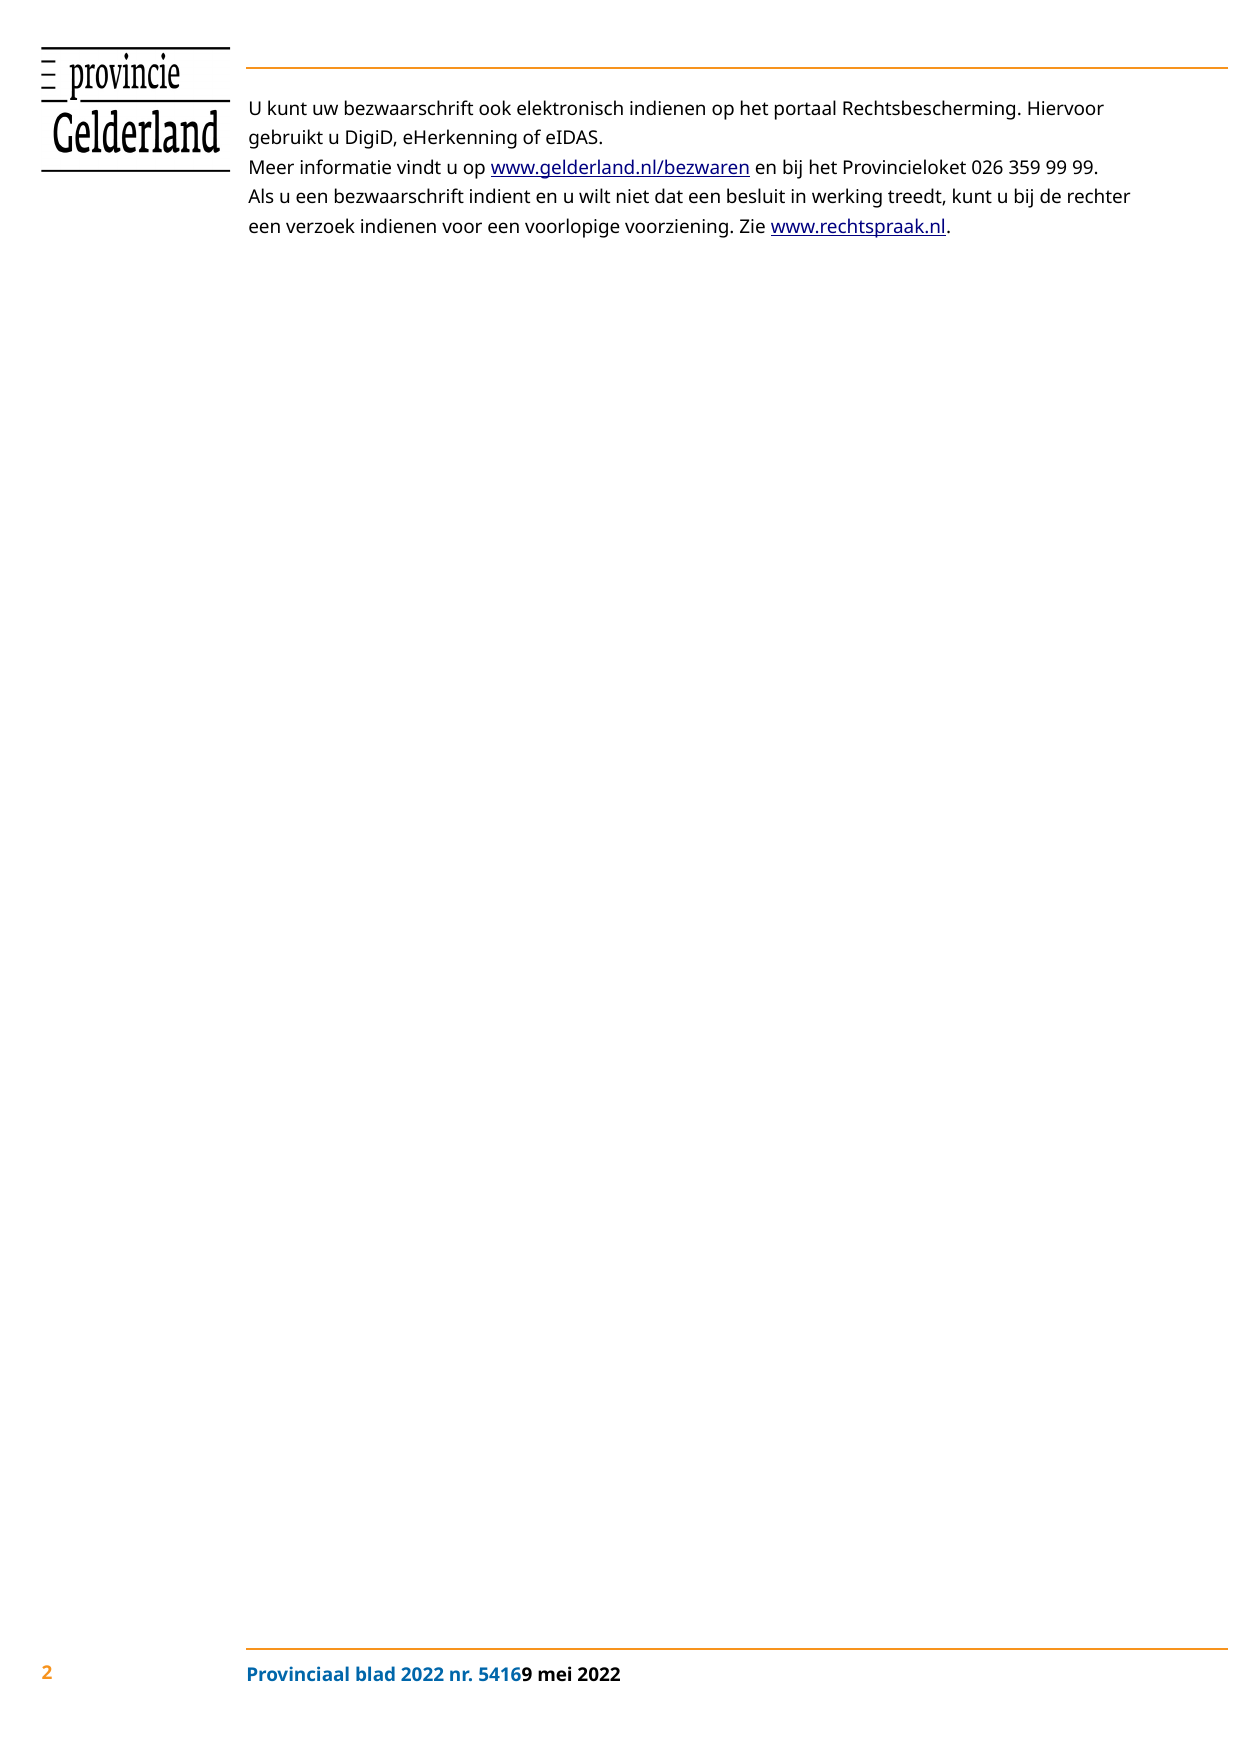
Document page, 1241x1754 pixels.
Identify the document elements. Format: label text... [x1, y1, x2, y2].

picture [41, 47, 231, 172]
text Meer informatie vindt u op www.gelderland.nl/bezwaren en bij het Provincieloket 026 359 99 99. [248, 154, 1152, 180]
text U kunt uw bezwaarschrift ook elektronisch indienen op het portaal Rechtsbescherming. Hiervoor gebruikt u DigiD, eHerkenning of eIDAS. [248, 95, 1152, 150]
text Als u een bezwaarschrift indient en u wilt niet dat een besluit in werking treedt, kunt u bij de rechter een verzoek indienen voor een voorlopige voorziening. Zie www.rechtspraak.nl. [248, 183, 1152, 239]
